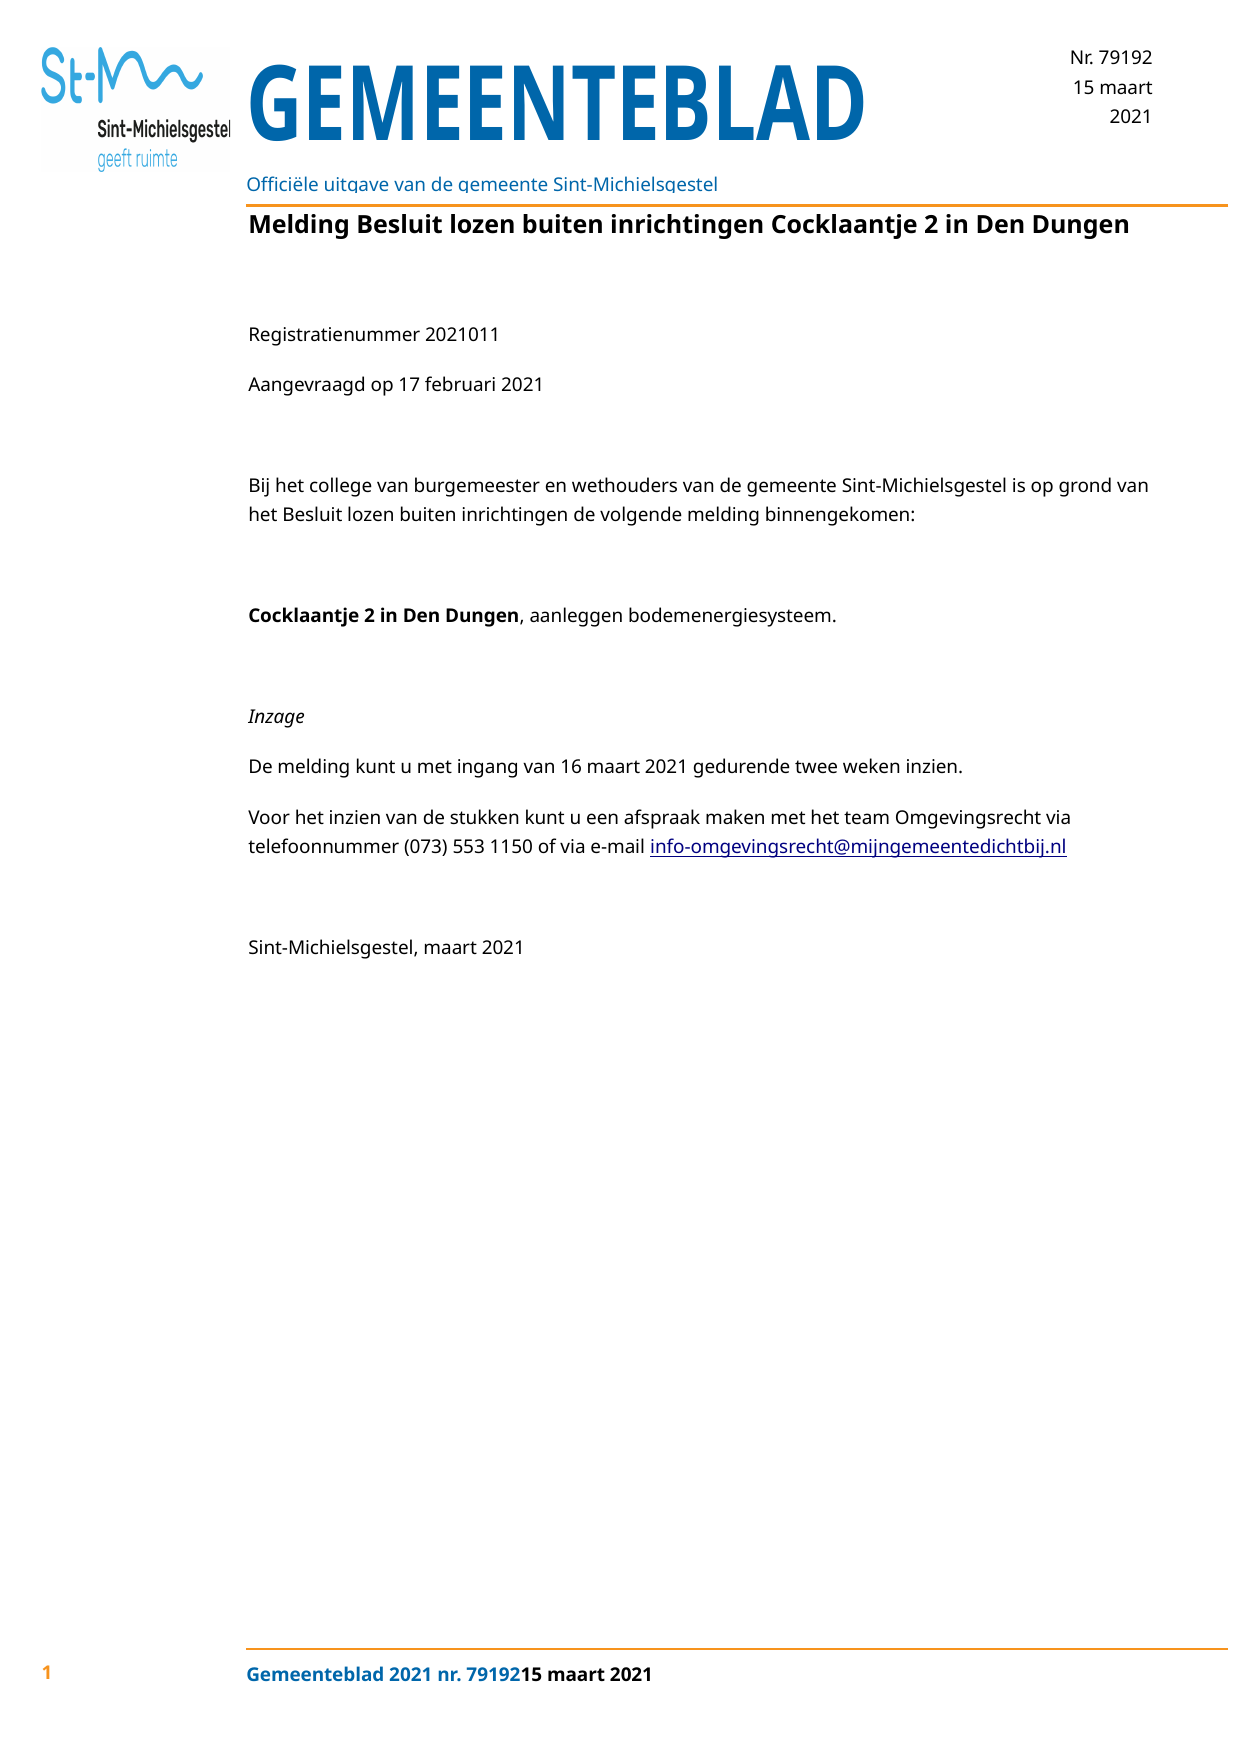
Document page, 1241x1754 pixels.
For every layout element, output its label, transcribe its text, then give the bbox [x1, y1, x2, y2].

text De melding kunt u met ingang van 16 maart 2021 gedurende twee weken inzien. [248, 754, 1152, 779]
text Voor het inzien van de stukken kunt u een afspraak maken met het team Omgevingsrecht via telefoonnummer (073) 553 1150 of via e-mail info-omgevingsrecht@mijngemeentedichtbij.nl [248, 804, 1152, 859]
text Bij het college van burgemeester en wethouders van de gemeente Sint-Michielsgestel is op grond van het Besluit lozen buiten inrichtingen de volgende melding binnengekomen: [248, 472, 1152, 527]
picture [41, 47, 231, 172]
text Cocklaantje 2 in Den Dungen, aanleggen bodemenergiesysteem. [248, 602, 1152, 628]
text Inzage [248, 703, 1152, 729]
text Sint-Michielsgestel, maart 2021 [248, 934, 1152, 960]
text Melding Besluit lozen buiten inrichtingen Cocklaantje 2 in Den Dungen [248, 207, 1152, 241]
text Registratienummer 2021011 [248, 321, 1152, 346]
text Aangevraagd op 17 februari 2021 [248, 371, 1152, 397]
